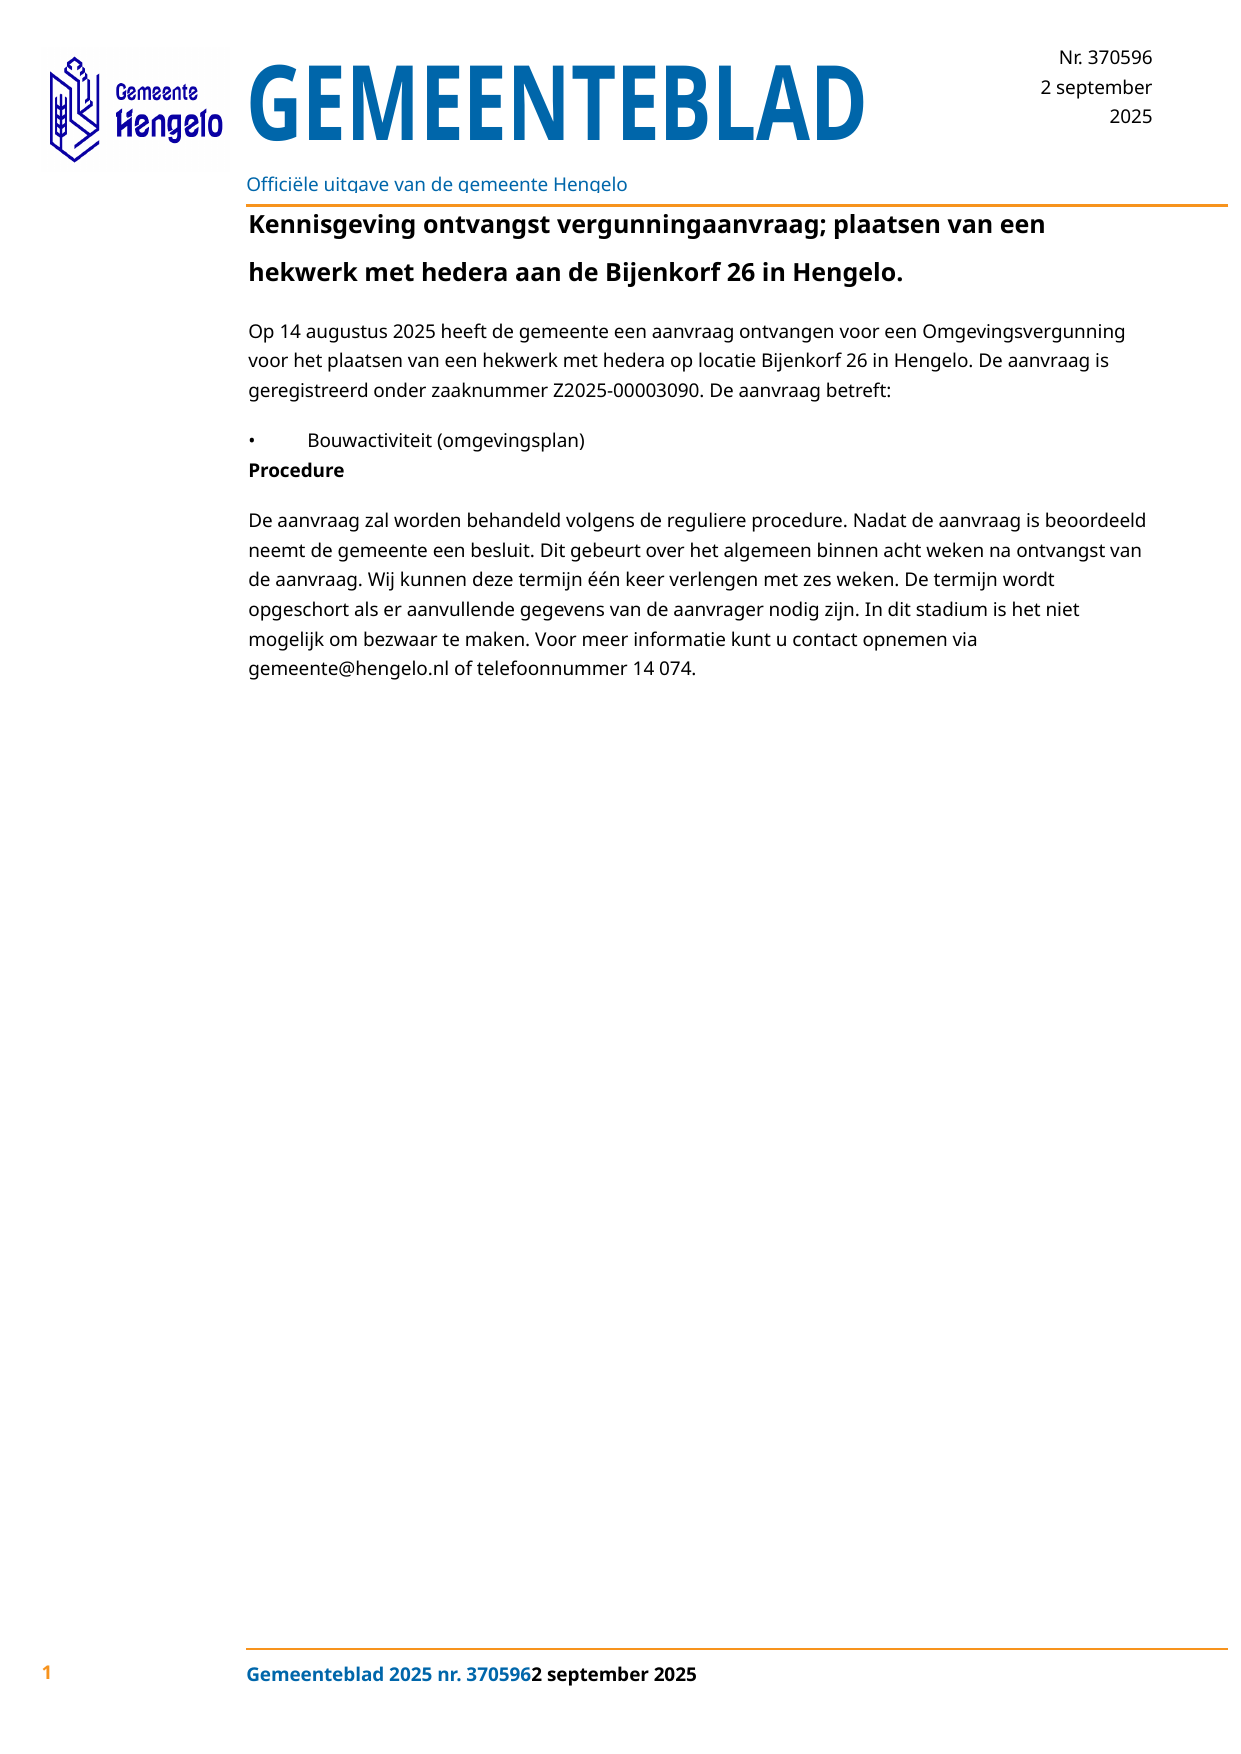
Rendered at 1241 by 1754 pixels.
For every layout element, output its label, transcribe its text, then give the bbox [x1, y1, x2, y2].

text Procedure [248, 457, 1152, 483]
list Bouwactiviteit (omgevingsplan) [248, 427, 1152, 453]
picture [41, 47, 231, 172]
text De aanvraag zal worden behandeld volgens de reguliere procedure. Nadat de aanvraag is beoordeeld neemt de gemeente een besluit. Dit gebeurt over het algemeen binnen acht weken na ontvangst van de aanvraag. Wij kunnen deze termijn één keer verlengen met zes weken. De termijn wordt opgeschort als er aanvullende gegevens van de aanvrager nodig zijn. In dit stadium is het niet mogelijk om bezwaar te maken. Voor meer informatie kunt u contact opnemen via gemeente@hengelo.nl of telefoonnummer 14 074. [248, 507, 1152, 681]
text Kennisgeving ontvangst vergunningaanvraag; plaatsen van een hekwerk met hedera aan de Bijenkorf 26 in Hengelo. [248, 207, 1152, 288]
text Op 14 augustus 2025 heeft de gemeente een aanvraag ontvangen voor een Omgevingsvergunning voor het plaatsen van een hekwerk met hedera op locatie Bijenkorf 26 in Hengelo. De aanvraag is geregistreerd onder zaaknummer Z2025-00003090. De aanvraag betreft: [248, 318, 1152, 403]
